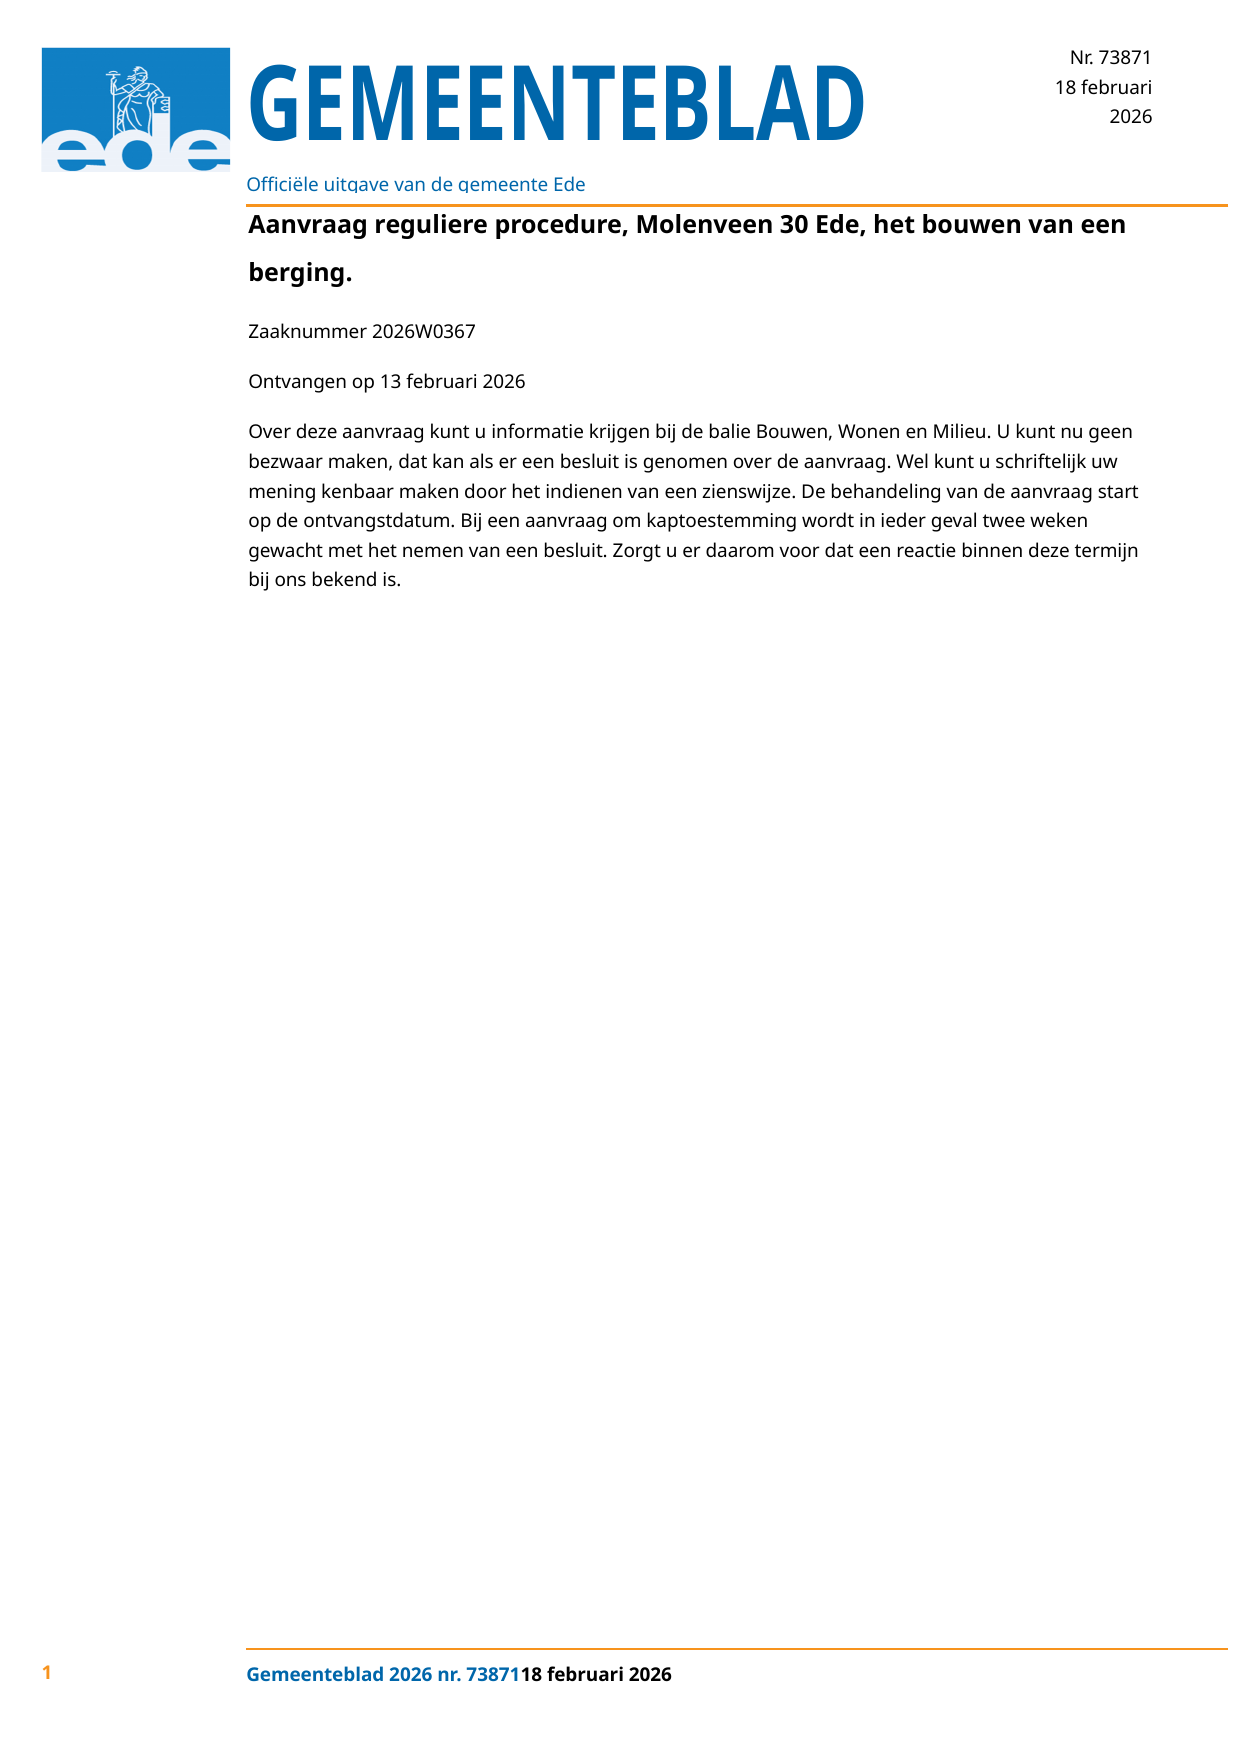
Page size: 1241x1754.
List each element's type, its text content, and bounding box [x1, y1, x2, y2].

picture [41, 47, 231, 172]
text Over deze aanvraag kunt u informatie krijgen bij de balie Bouwen, Wonen en Milieu. U kunt nu geen bezwaar maken, dat kan als er een besluit is genomen over de aanvraag. Wel kunt u schriftelijk uw mening kenbaar maken door het indienen van een zienswijze. De behandeling van de aanvraag start op de ontvangstdatum. Bij een aanvraag om kaptoestemming wordt in ieder geval twee weken gewacht met het nemen van een besluit. Zorgt u er daarom voor dat een reactie binnen deze termijn bij ons bekend is. [248, 419, 1152, 592]
text Aanvraag reguliere procedure, Molenveen 30 Ede, het bouwen van een berging. [248, 207, 1152, 288]
text Ontvangen op 13 februari 2026 [248, 368, 1152, 394]
text Zaaknummer 2026W0367 [248, 318, 1152, 344]
